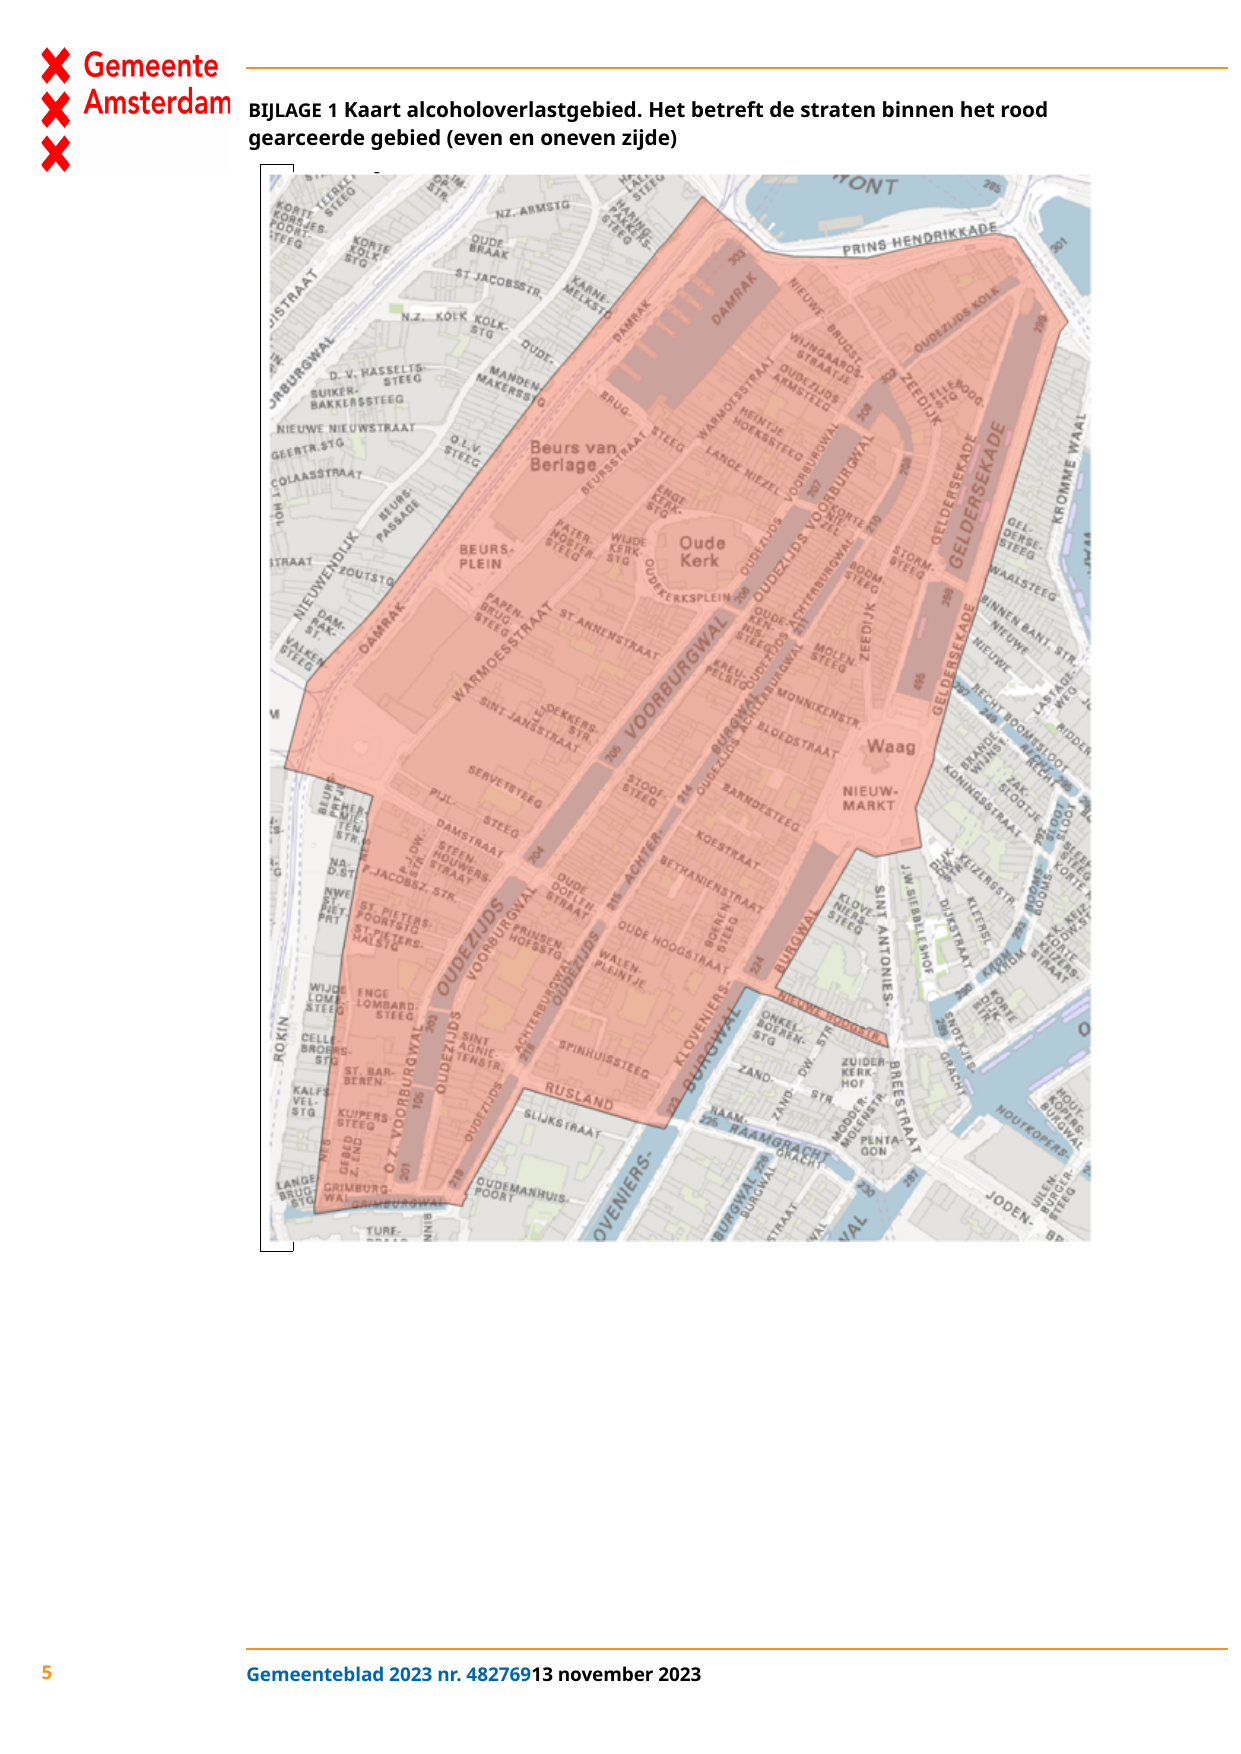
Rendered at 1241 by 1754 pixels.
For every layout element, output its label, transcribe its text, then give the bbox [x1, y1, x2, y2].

picture [268, 172, 1095, 1242]
text BIJLAGE 1 Kaart alcoholoverlastgebied. Het betreft de straten binnen het rood gearceerde gebied (even en oneven zijde) [248, 95, 1152, 152]
picture [41, 47, 231, 172]
